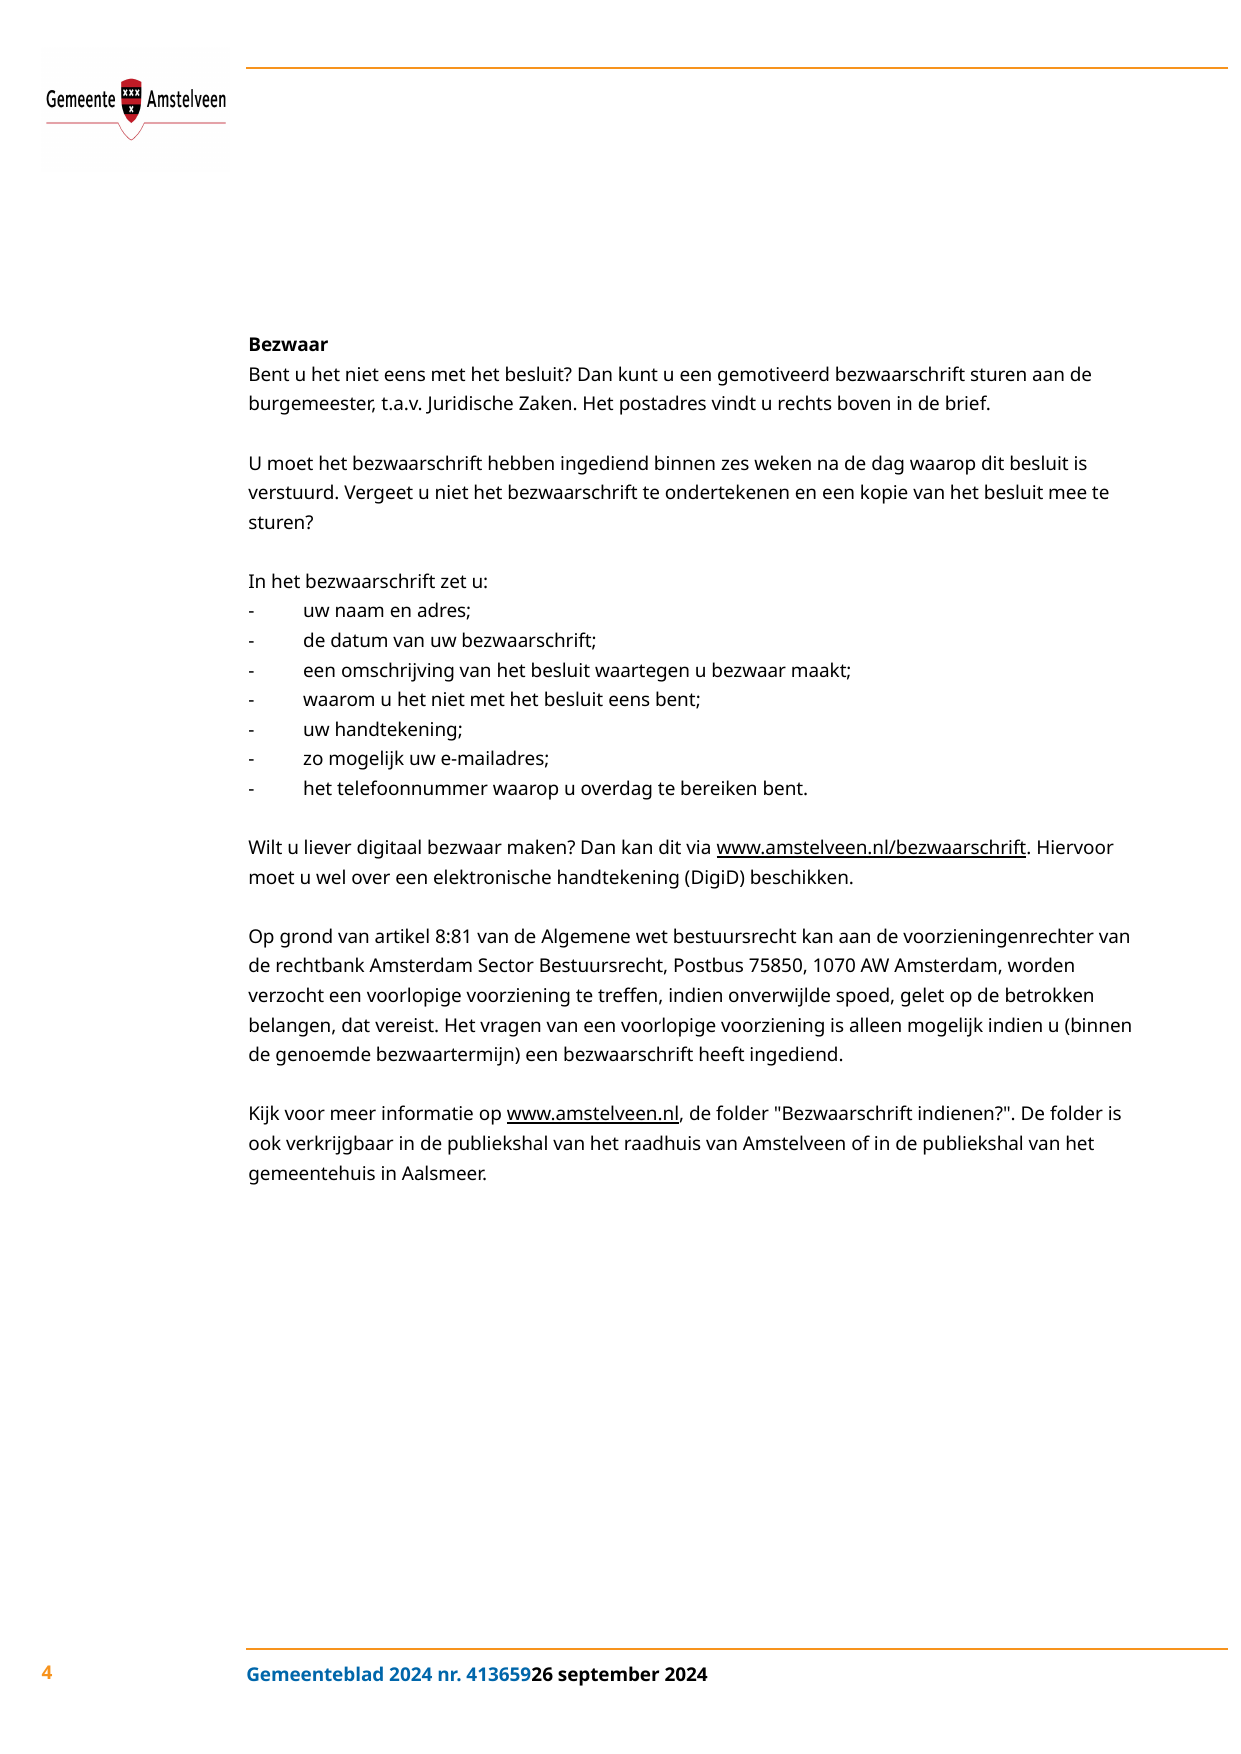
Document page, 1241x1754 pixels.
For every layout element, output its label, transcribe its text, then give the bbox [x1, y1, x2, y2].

text Kijk voor meer informatie op www.amstelveen.nl, de folder "Bezwaarschrift indienen?". De folder is ook verkrijgbaar in de publiekshal van het raadhuis van Amstelveen of in de publiekshal van het gemeentehuis in Aalsmeer. [248, 1101, 1152, 1186]
text - uw handtekening; [248, 716, 1152, 742]
text U moet het bezwaarschrift hebben ingediend binnen zes weken na de dag waarop dit besluit is verstuurd. Vergeet u niet het bezwaarschrift te ondertekenen en een kopie van het besluit mee te sturen? [248, 450, 1152, 535]
text - een omschrijving van het besluit waartegen u bezwaar maakt; [248, 657, 1152, 683]
text Op grond van artikel 8:81 van de Algemene wet bestuursrecht kan aan de voorzieningenrechter van de rechtbank Amsterdam Sector Bestuursrecht, Postbus 75850, 1070 AW Amsterdam, worden verzocht een voorlopige voorziening te treffen, indien onverwijlde spoed, gelet op de betrokken belangen, dat vereist. Het vragen van een voorlopige voorziening is alleen mogelijk indien u (binnen de genoemde bezwaartermijn) een bezwaarschrift heeft ingediend. [248, 923, 1152, 1067]
text In het bezwaarschrift zet u: [248, 568, 1152, 594]
text - zo mogelijk uw e-mailadres; [248, 746, 1152, 771]
text - uw naam en adres; [248, 598, 1152, 623]
text Wilt u liever digitaal bezwaar maken? Dan kan dit via www.amstelveen.nl/bezwaarschrift. Hiervoor moet u wel over een elektronische handtekening (DigiD) beschikken. [248, 834, 1152, 890]
text Bent u het niet eens met het besluit? Dan kunt u een gemotiveerd bezwaarschrift sturen aan de burgemeester, t.a.v. Juridische Zaken. Het postadres vindt u rechts boven in de brief. [248, 361, 1152, 416]
text - waarom u het niet met het besluit eens bent; [248, 686, 1152, 712]
picture [41, 47, 231, 172]
text - het telefoonnummer waarop u overdag te bereiken bent. [248, 775, 1152, 801]
text - de datum van uw bezwaarschrift; [248, 627, 1152, 653]
text Bezwaar [248, 331, 1152, 357]
